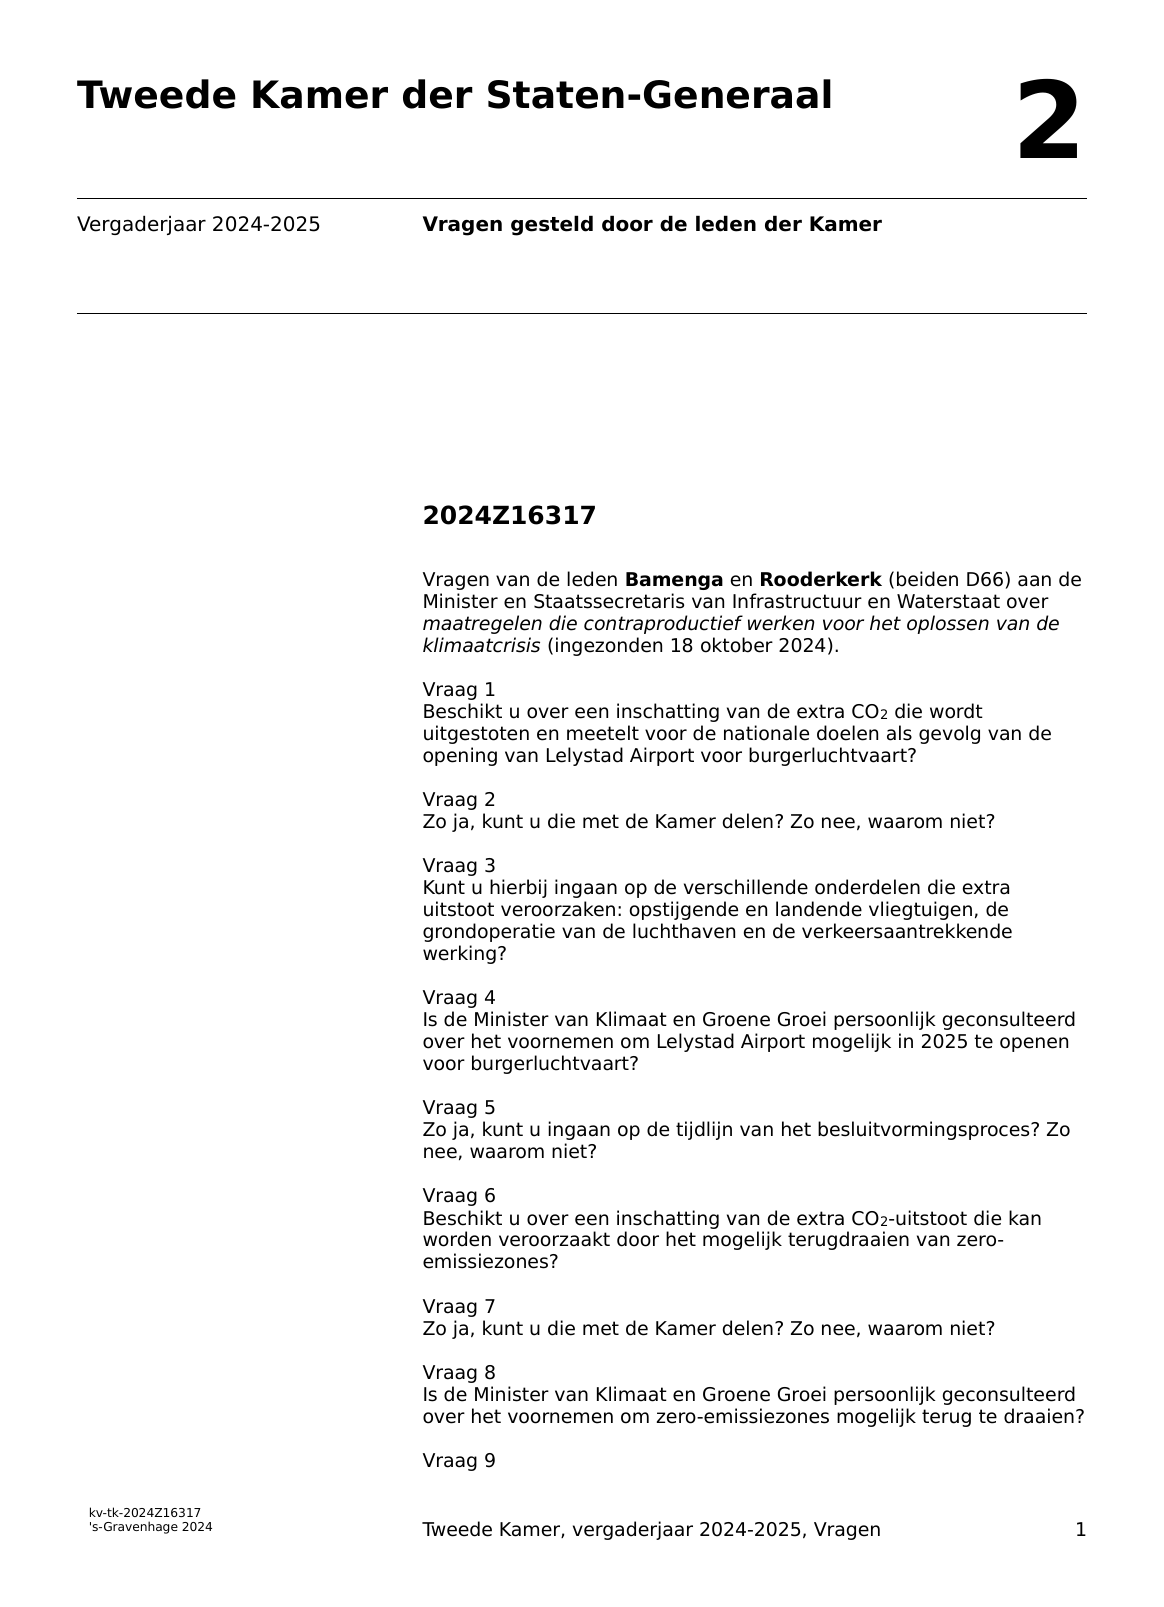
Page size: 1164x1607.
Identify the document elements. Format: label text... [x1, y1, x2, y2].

text Zo ja, kunt u die met de Kamer delen? Zo nee, waarom niet? [422, 1317, 1087, 1339]
table_cell Vragen gesteld door de leden der Kamer [422, 199, 1087, 313]
text Vraag 5 [422, 1097, 1087, 1119]
text 2024Z16317 [422, 501, 1087, 531]
text Vraag 9 [422, 1450, 1087, 1472]
text Is de Minister van Klimaat en Groene Groei persoonlijk geconsulteerd over het voornemen om zero-emissiezones mogelijk terug te draaien? [422, 1384, 1087, 1428]
text Vraag 7 [422, 1296, 1087, 1317]
table_header Tweede Kamer der Staten-Generaal [77, 59, 886, 198]
text Beschikt u over een inschatting van de extra CO2 die wordt uitgestoten en meetelt voor de nationale doelen als gevolg van de opening van Lelystad Airport voor burgerluchtvaart? [422, 701, 1087, 767]
table_header 2 [886, 59, 1087, 198]
text Vragen van de leden Bamenga en Rooderkerk (beiden D66) aan de Minister en Staatssecretaris van Infrastructuur en Waterstaat over maatregelen die contraproductief werken voor het oplossen van de klimaatcrisis (ingezonden 18 oktober 2024). [422, 569, 1087, 657]
text Vraag 6 [422, 1185, 1087, 1207]
text kv-tk-2024Z16317 [88, 1506, 323, 1520]
text Is de Minister van Klimaat en Groene Groei persoonlijk geconsulteerd over het voornemen om Lelystad Airport mogelijk in 2025 te openen voor burgerluchtvaart? [422, 1009, 1087, 1075]
text Zo ja, kunt u ingaan op de tijdlijn van het besluitvormingsproces? Zo nee, waarom niet? [422, 1119, 1087, 1163]
text Vraag 2 [422, 789, 1087, 811]
text Vraag 4 [422, 987, 1087, 1009]
text Zo ja, kunt u die met de Kamer delen? Zo nee, waarom niet? [422, 811, 1087, 833]
text Vraag 1 [422, 679, 1087, 701]
text Vraag 3 [422, 855, 1087, 877]
text Kunt u hierbij ingaan op de verschillende onderdelen die extra uitstoot veroorzaken: opstijgende en landende vliegtuigen, de grondoperatie van de luchthaven en de verkeersaantrekkende werking? [422, 877, 1087, 965]
text Vraag 8 [422, 1362, 1087, 1384]
text 's-Gravenhage 2024 [88, 1520, 323, 1534]
text Beschikt u over een inschatting van de extra CO2-uitstoot die kan worden veroorzaakt door het mogelijk terugdraaien van zero-emissiezones? [422, 1207, 1087, 1273]
table_cell Vergaderjaar 2024-2025 [77, 199, 422, 313]
